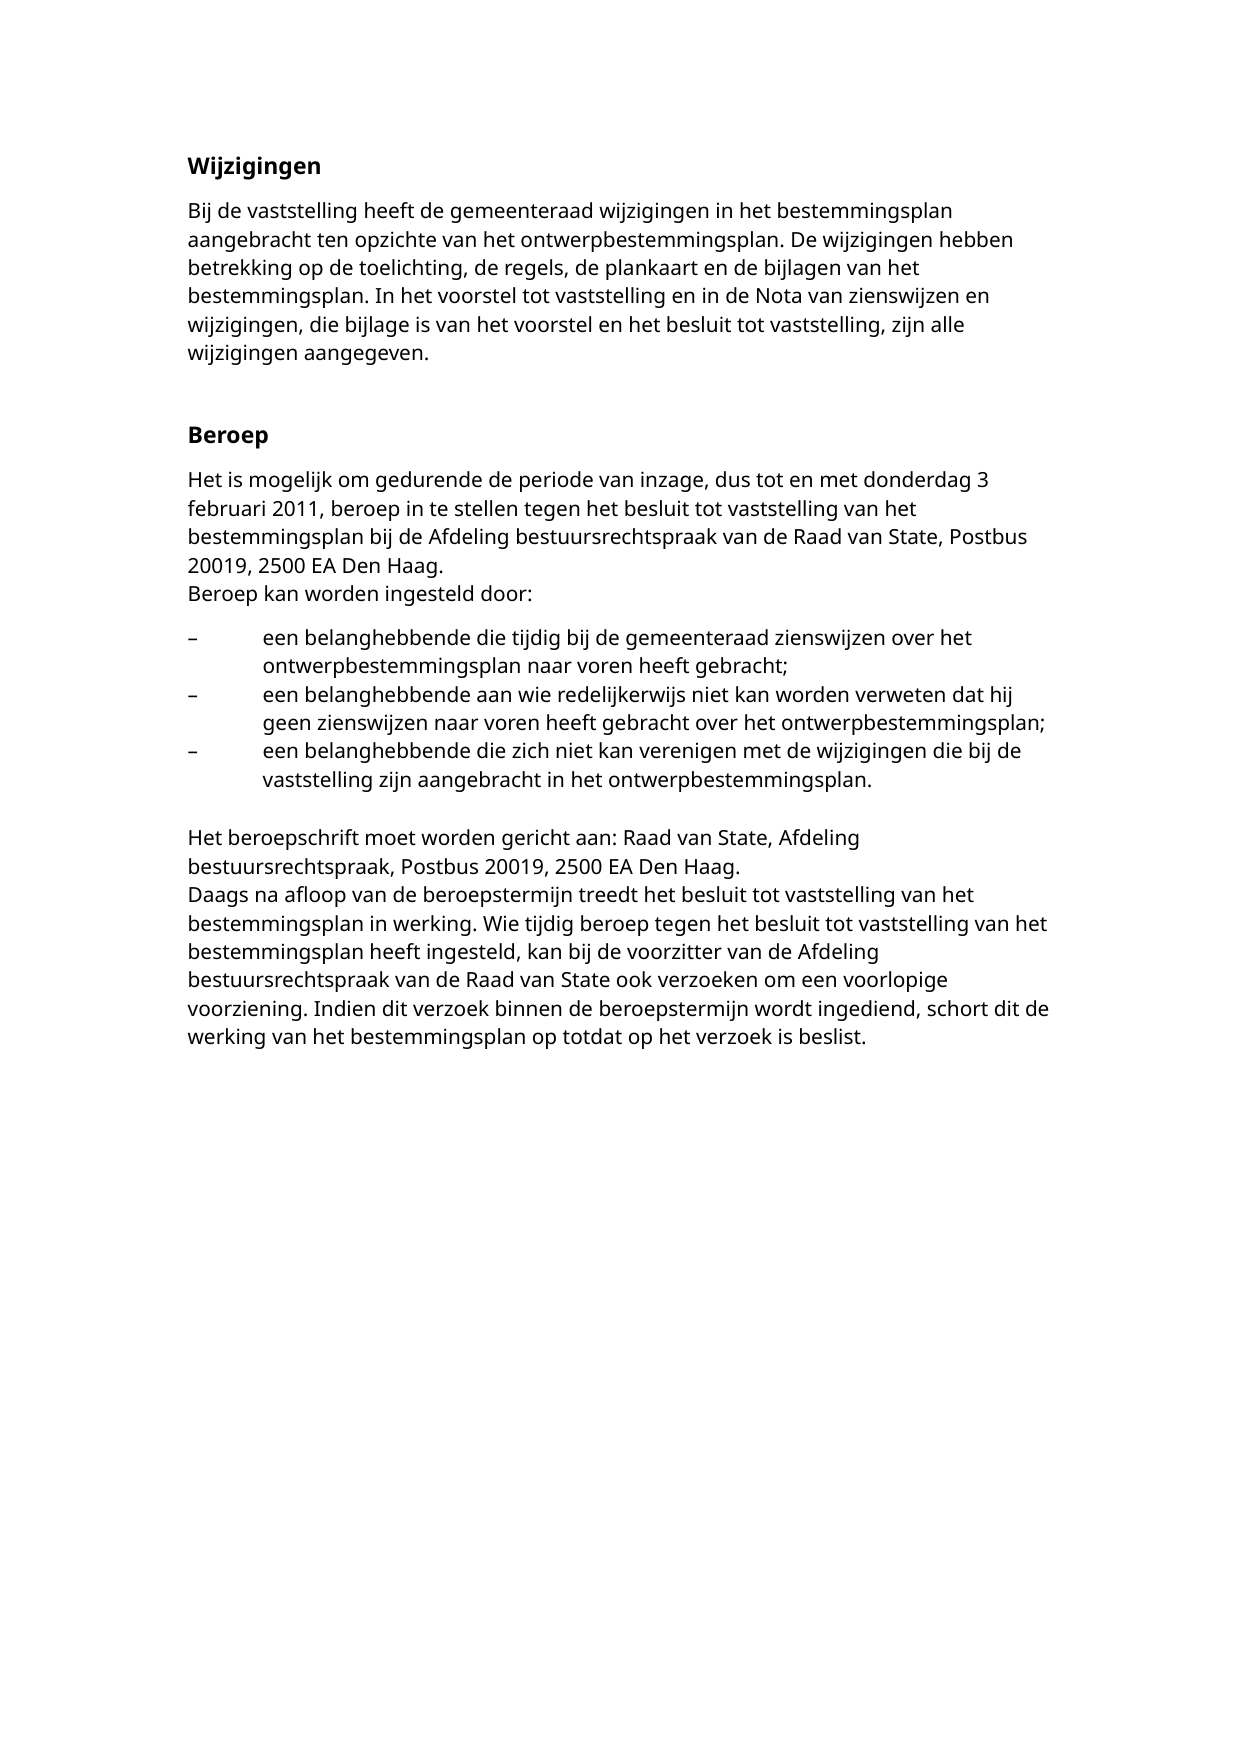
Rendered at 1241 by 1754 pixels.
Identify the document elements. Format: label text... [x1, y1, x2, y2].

list een belanghebbende die tijdig bij de gemeenteraad zienswijzen over het ontwerpbestemmingsplan naar voren heeft gebracht; [187, 623, 1053, 680]
text Beroep kan worden ingesteld door: [187, 579, 1053, 608]
text Daags na afloop van de beroepstermijn treedt het besluit tot vaststelling van het bestemmingsplan in werking. Wie tijdig beroep tegen het besluit tot vaststelling van het bestemmingsplan heeft ingesteld, kan bij de voorzitter van de Afdeling bestuursrechtspraak van de Raad van State ook verzoeken om een voorlopige voorziening. Indien dit verzoek binnen de beroepstermijn wordt ingediend, schort dit de werking van het bestemmingsplan op totdat op het verzoek is beslist. [187, 880, 1053, 1051]
text Het is mogelijk om gedurende de periode van inzage, dus tot en met donderdag 3 februari 2011, beroep in te stellen tegen het besluit tot vaststelling van het bestemmingsplan bij de Afdeling bestuursrechtspraak van de Raad van State, Postbus 20019, 2500 EA Den Haag. [187, 466, 1053, 579]
text Het beroepschrift moet worden gericht aan: Raad van State, Afdeling bestuursrechtspraak, Postbus 20019, 2500 EA Den Haag. [187, 823, 1053, 880]
text Bij de vaststelling heeft de gemeenteraad wijzigingen in het bestemmingsplan aangebracht ten opzichte van het ontwerpbestemmingsplan. De wijzigingen hebben betrekking op de toelichting, de regels, de plankaart en de bijlagen van het bestemmingsplan. In het voorstel tot vaststelling en in de Nota van zienswijzen en wijzigingen, die bijlage is van het voorstel en het besluit tot vaststelling, zijn alle wijzigingen aangegeven. [187, 196, 1053, 367]
subtitle Beroep [187, 419, 1053, 451]
list een belanghebbende die zich niet kan verenigen met de wijzigingen die bij de vaststelling zijn aangebracht in het ontwerpbestemmingsplan. [187, 737, 1053, 793]
subtitle Wijzigingen [187, 150, 1053, 181]
list een belanghebbende aan wie redelijkerwijs niet kan worden verweten dat hij geen zienswijzen naar voren heeft gebracht over het ontwerpbestemmingsplan; [187, 680, 1053, 737]
